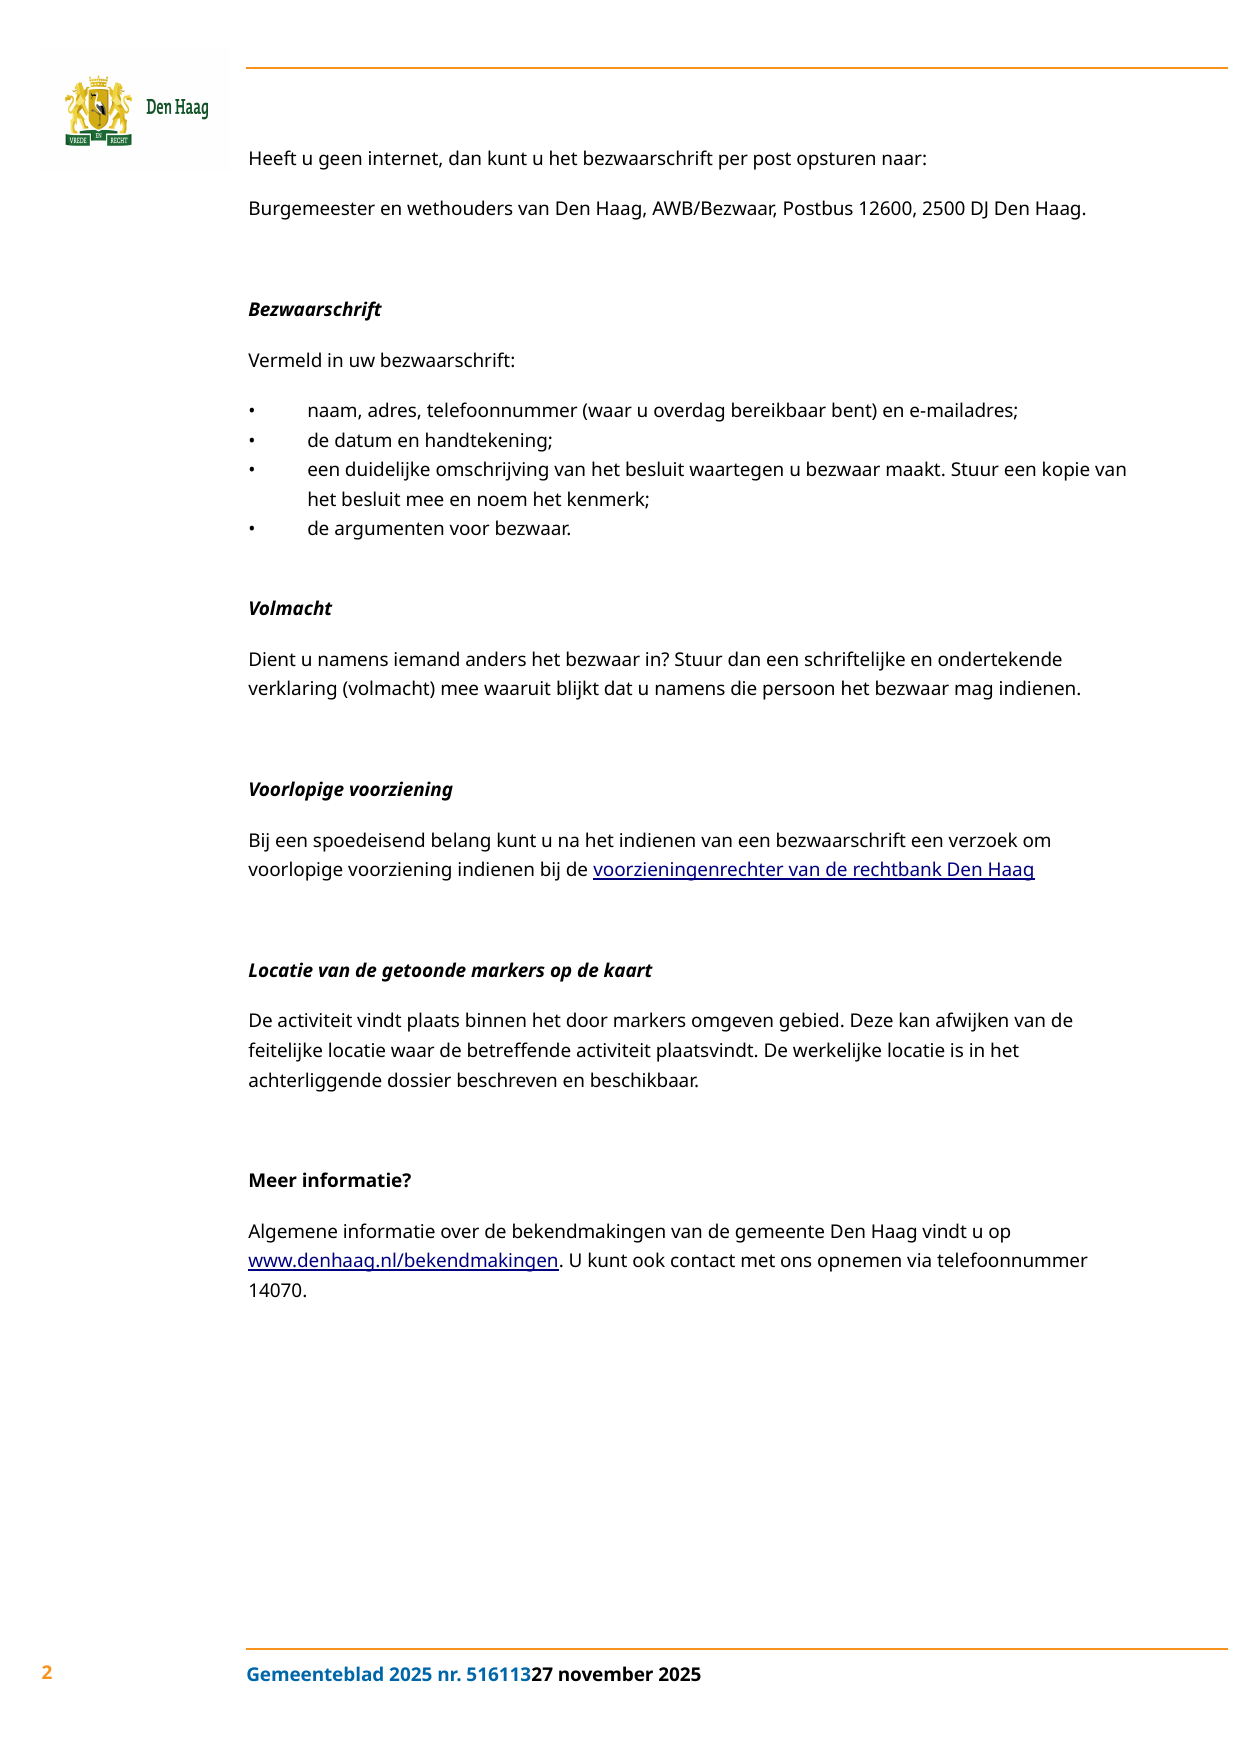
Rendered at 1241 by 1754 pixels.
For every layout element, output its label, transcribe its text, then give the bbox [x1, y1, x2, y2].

text Meer informatie? [248, 1168, 1152, 1193]
text De activiteit vindt plaats binnen het door markers omgeven gebied. Deze kan afwijken van de feitelijke locatie waar de betreffende activiteit plaatsvindt. De werkelijke locatie is in het achterliggende dossier beschreven en beschikbaar. [248, 1008, 1152, 1093]
list de datum en handtekening; [248, 427, 1152, 453]
text Heeft u geen internet, dan kunt u het bezwaarschrift per post opsturen naar: [248, 145, 1152, 171]
text Volmacht [248, 596, 1152, 621]
text Bij een spoedeisend belang kunt u na het indienen van een bezwaarschrift een verzoek om voorlopige voorziening indienen bij de voorzieningenrechter van de rechtbank Den Haag [248, 827, 1152, 882]
picture [41, 47, 231, 172]
list naam, adres, telefoonnummer (waar u overdag bereikbaar bent) en e-mailadres; [248, 397, 1152, 423]
text Locatie van de getoonde markers op de kaart [248, 957, 1152, 983]
text Algemene informatie over de bekendmakingen van de gemeente Den Haag vindt u op www.denhaag.nl/bekendmakingen. U kunt ook contact met ons opnemen via telefoonnummer 14070. [248, 1218, 1152, 1303]
text Vermeld in uw bezwaarschrift: [248, 347, 1152, 373]
text Voorlopige voorziening [248, 776, 1152, 802]
text Burgemeester en wethouders van Den Haag, AWB/Bezwaar, Postbus 12600, 2500 DJ Den Haag. [248, 196, 1152, 221]
list de argumenten voor bezwaar. [248, 516, 1152, 541]
list een duidelijke omschrijving van het besluit waartegen u bezwaar maakt. Stuur een kopie van het besluit mee en noem het kenmerk; [248, 456, 1152, 512]
text Dient u namens iemand anders het bezwaar in? Stuur dan een schriftelijke en ondertekende verklaring (volmacht) mee waaruit blijkt dat u namens die persoon het bezwaar mag indienen. [248, 646, 1152, 701]
text Bezwaarschrift [248, 296, 1152, 322]
